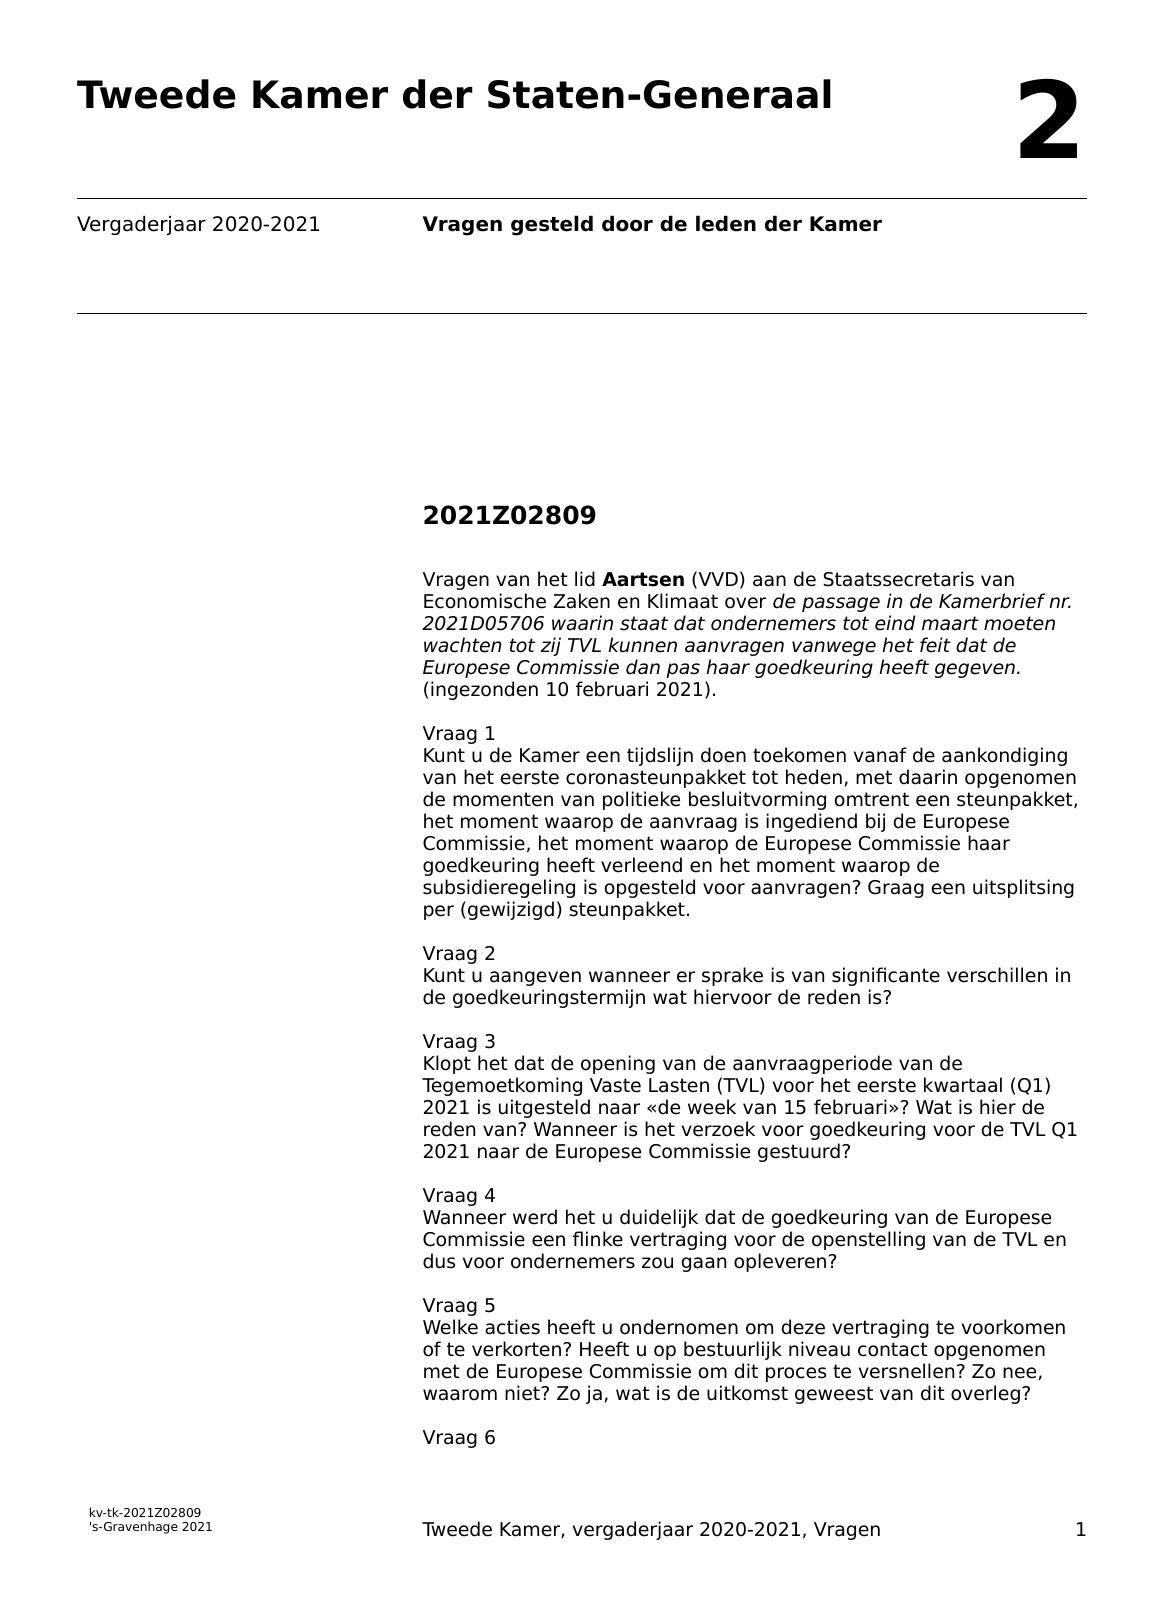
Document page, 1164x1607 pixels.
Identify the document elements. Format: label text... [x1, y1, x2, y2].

text Klopt het dat de opening van de aanvraagperiode van de Tegemoetkoming Vaste Lasten (TVL) voor het eerste kwartaal (Q1) 2021 is uitgesteld naar «de week van 15 februari»? Wat is hier de reden van? Wanneer is het verzoek voor goedkeuring voor de TVL Q1 2021 naar de Europese Commissie gestuurd? [422, 1053, 1087, 1163]
text Vraag 1 [422, 723, 1087, 745]
text Welke acties heeft u ondernomen om deze vertraging te voorkomen of te verkorten? Heeft u op bestuurlijk niveau contact opgenomen met de Europese Commissie om dit proces te versnellen? Zo nee, waarom niet? Zo ja, wat is de uitkomst geweest van dit overleg? [422, 1317, 1087, 1405]
text 's-Gravenhage 2021 [88, 1520, 323, 1534]
table_cell Vergaderjaar 2020-2021 [77, 199, 422, 313]
text Vraag 4 [422, 1185, 1087, 1207]
text Wanneer werd het u duidelijk dat de goedkeuring van de Europese Commissie een flinke vertraging voor de openstelling van de TVL en dus voor ondernemers zou gaan opleveren? [422, 1207, 1087, 1273]
table_cell Vragen gesteld door de leden der Kamer [422, 199, 1087, 313]
table_header 2 [886, 59, 1087, 198]
text kv-tk-2021Z02809 [88, 1506, 323, 1520]
text Vragen van het lid Aartsen (VVD) aan de Staatssecretaris van Economische Zaken en Klimaat over de passage in de Kamerbrief nr. 2021D05706 waarin staat dat ondernemers tot eind maart moeten wachten tot zij TVL kunnen aanvragen vanwege het feit dat de Europese Commissie dan pas haar goedkeuring heeft gegeven. (ingezonden 10 februari 2021). [422, 569, 1087, 701]
text Kunt u aangeven wanneer er sprake is van significante verschillen in de goedkeuringstermijn wat hiervoor de reden is? [422, 965, 1087, 1009]
text Vraag 5 [422, 1295, 1087, 1317]
text Vraag 6 [422, 1427, 1087, 1449]
text Kunt u de Kamer een tijdslijn doen toekomen vanaf de aankondiging van het eerste coronasteunpakket tot heden, met daarin opgenomen de momenten van politieke besluitvorming omtrent een steunpakket, het moment waarop de aanvraag is ingediend bij de Europese Commissie, het moment waarop de Europese Commissie haar goedkeuring heeft verleend en het moment waarop de subsidieregeling is opgesteld voor aanvragen? Graag een uitsplitsing per (gewijzigd) steunpakket. [422, 745, 1087, 921]
text Vraag 2 [422, 943, 1087, 965]
text 2021Z02809 [422, 501, 1087, 531]
text Vraag 3 [422, 1031, 1087, 1053]
table_header Tweede Kamer der Staten-Generaal [77, 59, 886, 198]
